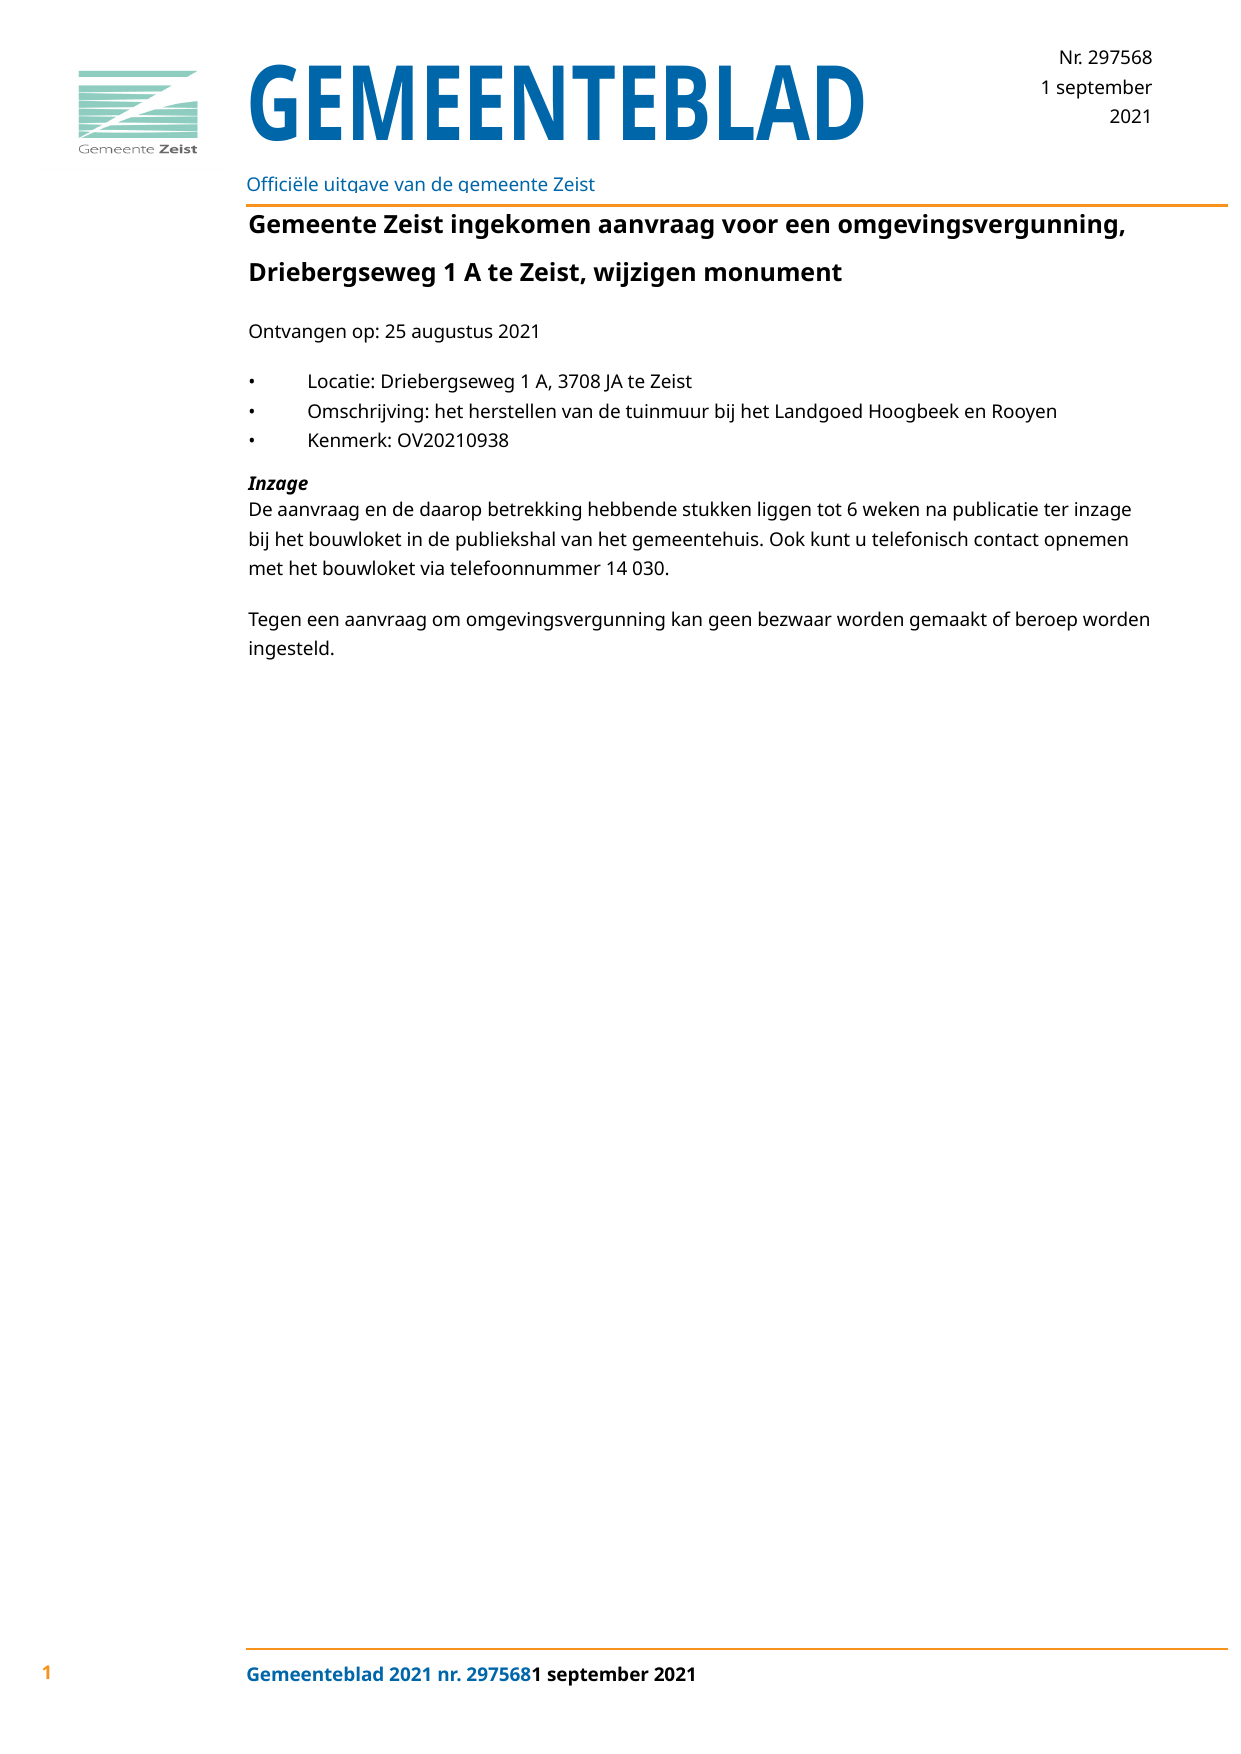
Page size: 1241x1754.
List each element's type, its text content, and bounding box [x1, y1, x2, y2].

text Ontvangen op: 25 augustus 2021 [248, 318, 1152, 344]
text Gemeente Zeist ingekomen aanvraag voor een omgevingsvergunning, Driebergseweg 1 A te Zeist, wijzigen monument [248, 207, 1152, 288]
list Locatie: Driebergseweg 1 A, 3708 JA te Zeist [248, 368, 1152, 394]
picture [41, 47, 231, 172]
list Kenmerk: OV20210938 [248, 427, 1152, 453]
list Omschrijving: het herstellen van de tuinmuur bij het Landgoed Hoogbeek en Rooyen [248, 398, 1152, 424]
text Tegen een aanvraag om omgevingsvergunning kan geen bezwaar worden gemaakt of beroep worden ingesteld. [248, 606, 1152, 661]
text Inzage [248, 471, 1152, 496]
text De aanvraag en de daarop betrekking hebbende stukken liggen tot 6 weken na publicatie ter inzage bij het bouwloket in de publiekshal van het gemeentehuis. Ook kunt u telefonisch contact opnemen met het bouwloket via telefoonnummer 14 030. [248, 496, 1152, 581]
